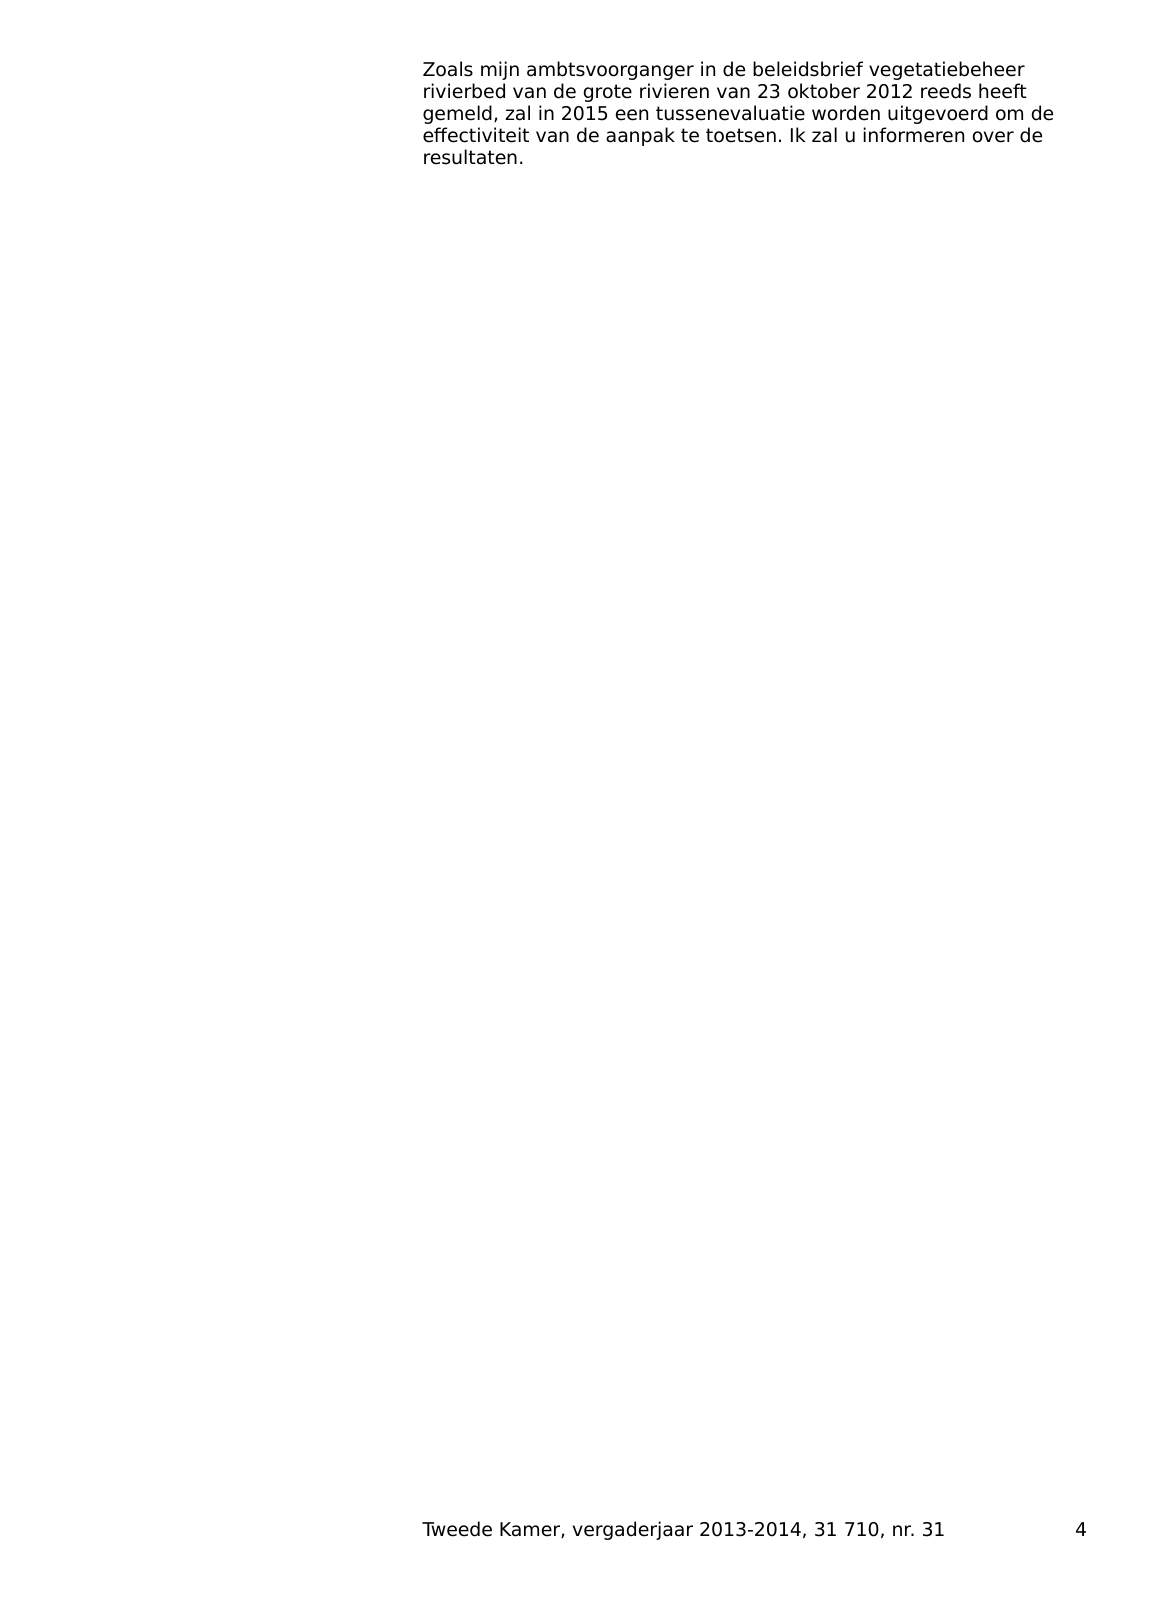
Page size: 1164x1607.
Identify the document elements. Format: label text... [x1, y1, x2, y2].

text Zoals mijn ambtsvoorganger in de beleidsbrief vegetatiebeheer rivierbed van de grote rivieren van 23 oktober 2012 reeds heeft gemeld, zal in 2015 een tussenevaluatie worden uitgevoerd om de effectiviteit van de aanpak te toetsen. Ik zal u informeren over de resultaten. [422, 59, 1087, 169]
